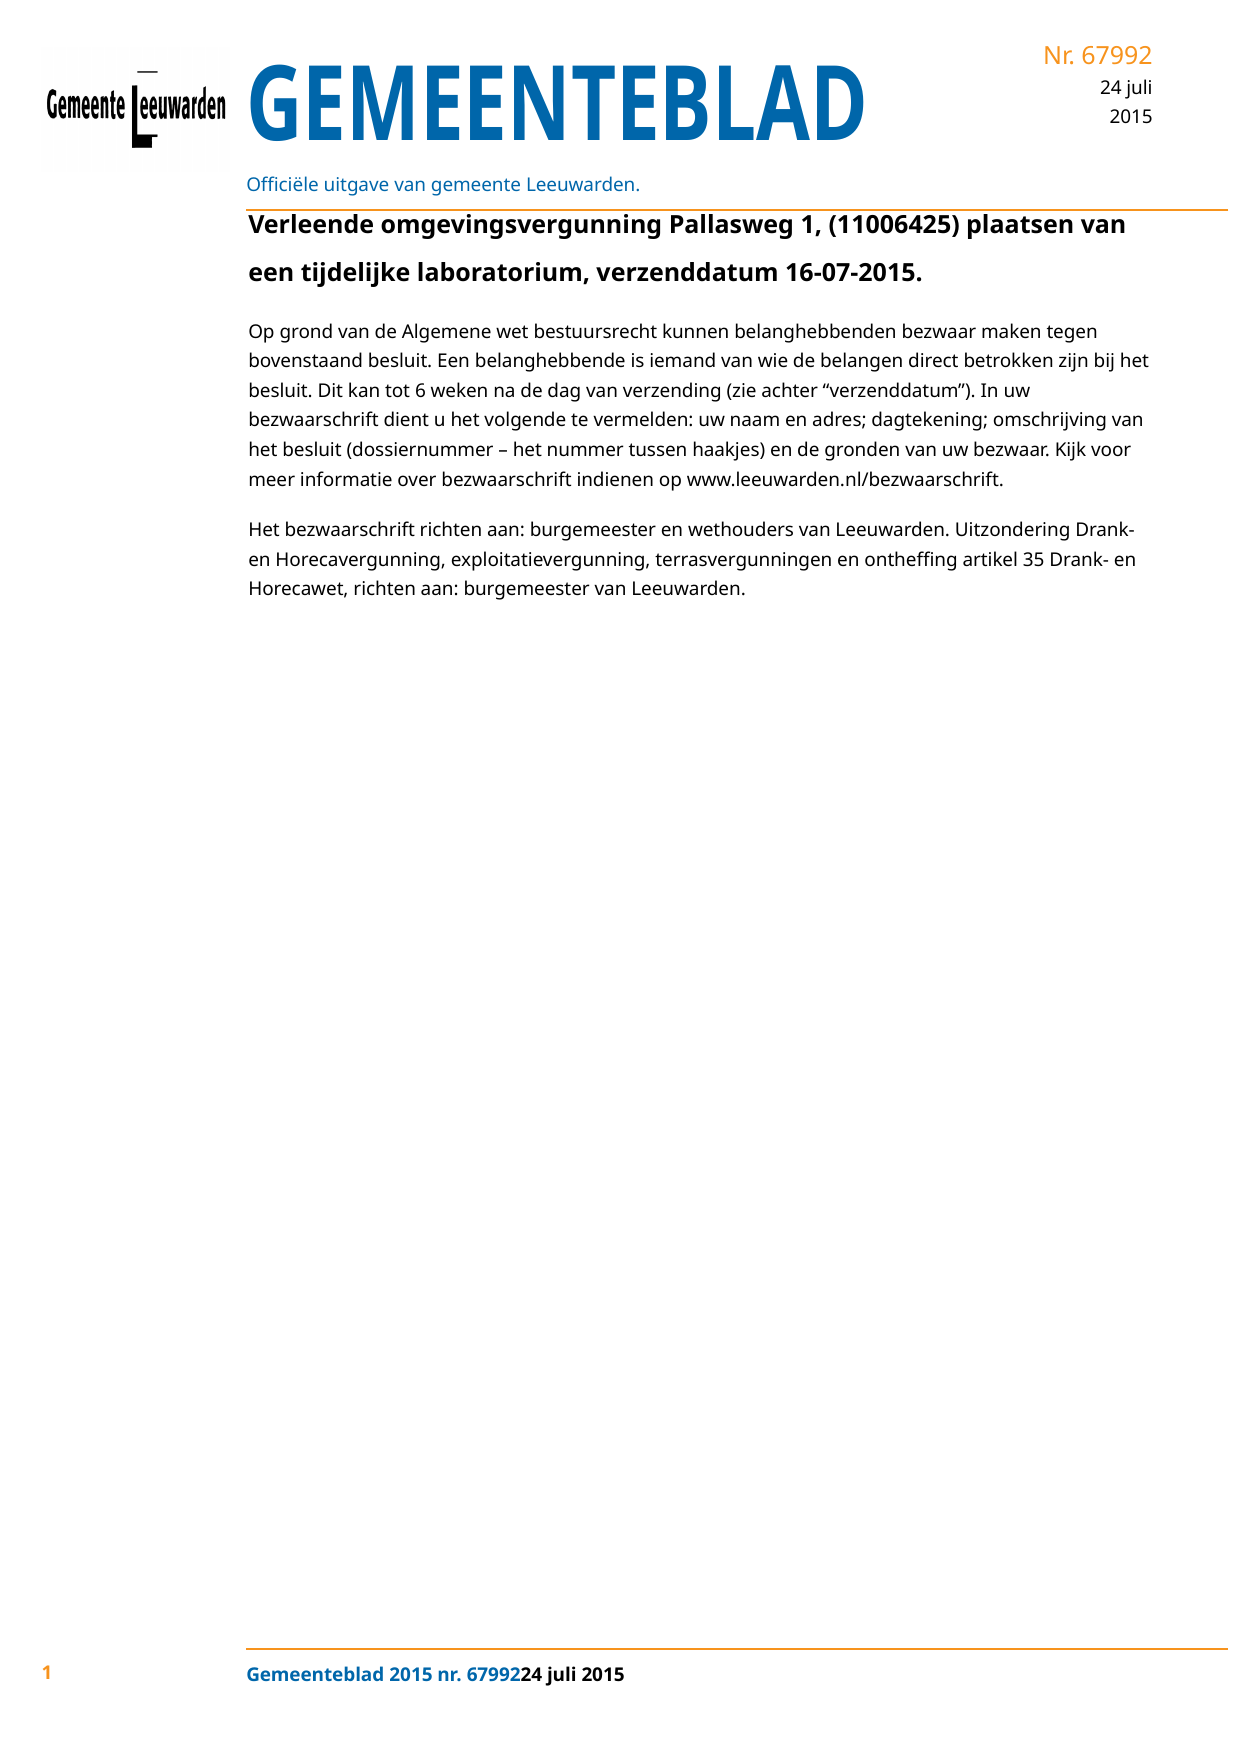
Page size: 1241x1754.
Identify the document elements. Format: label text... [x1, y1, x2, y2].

text Het bezwaarschrift richten aan: burgemeester en wethouders van Leeuwarden. Uitzondering Drank- en Horecavergunning, exploitatievergunning, terrasvergunningen en ontheffing artikel 35 Drank- en Horecawet, richten aan: burgemeester van Leeuwarden. [248, 516, 1152, 601]
text Verleende omgevingsvergunning Pallasweg 1, (11006425) plaatsen van een tijdelijke laboratorium, verzenddatum 16-07-2015. [248, 211, 1152, 288]
text Op grond van de Algemene wet bestuursrecht kunnen belanghebbenden bezwaar maken tegen bovenstaand besluit. Een belanghebbende is iemand van wie de belangen direct betrokken zijn bij het besluit. Dit kan tot 6 weken na de dag van verzending (zie achter “verzenddatum”). In uw bezwaarschrift dient u het volgende te vermelden: uw naam en adres; dagtekening; omschrijving van het besluit (dossiernummer – het nummer tussen haakjes) en de gronden van uw bezwaar. Kijk voor meer informatie over bezwaarschrift indienen op www.leeuwarden.nl/bezwaarschrift. [248, 318, 1152, 492]
picture [41, 47, 231, 172]
